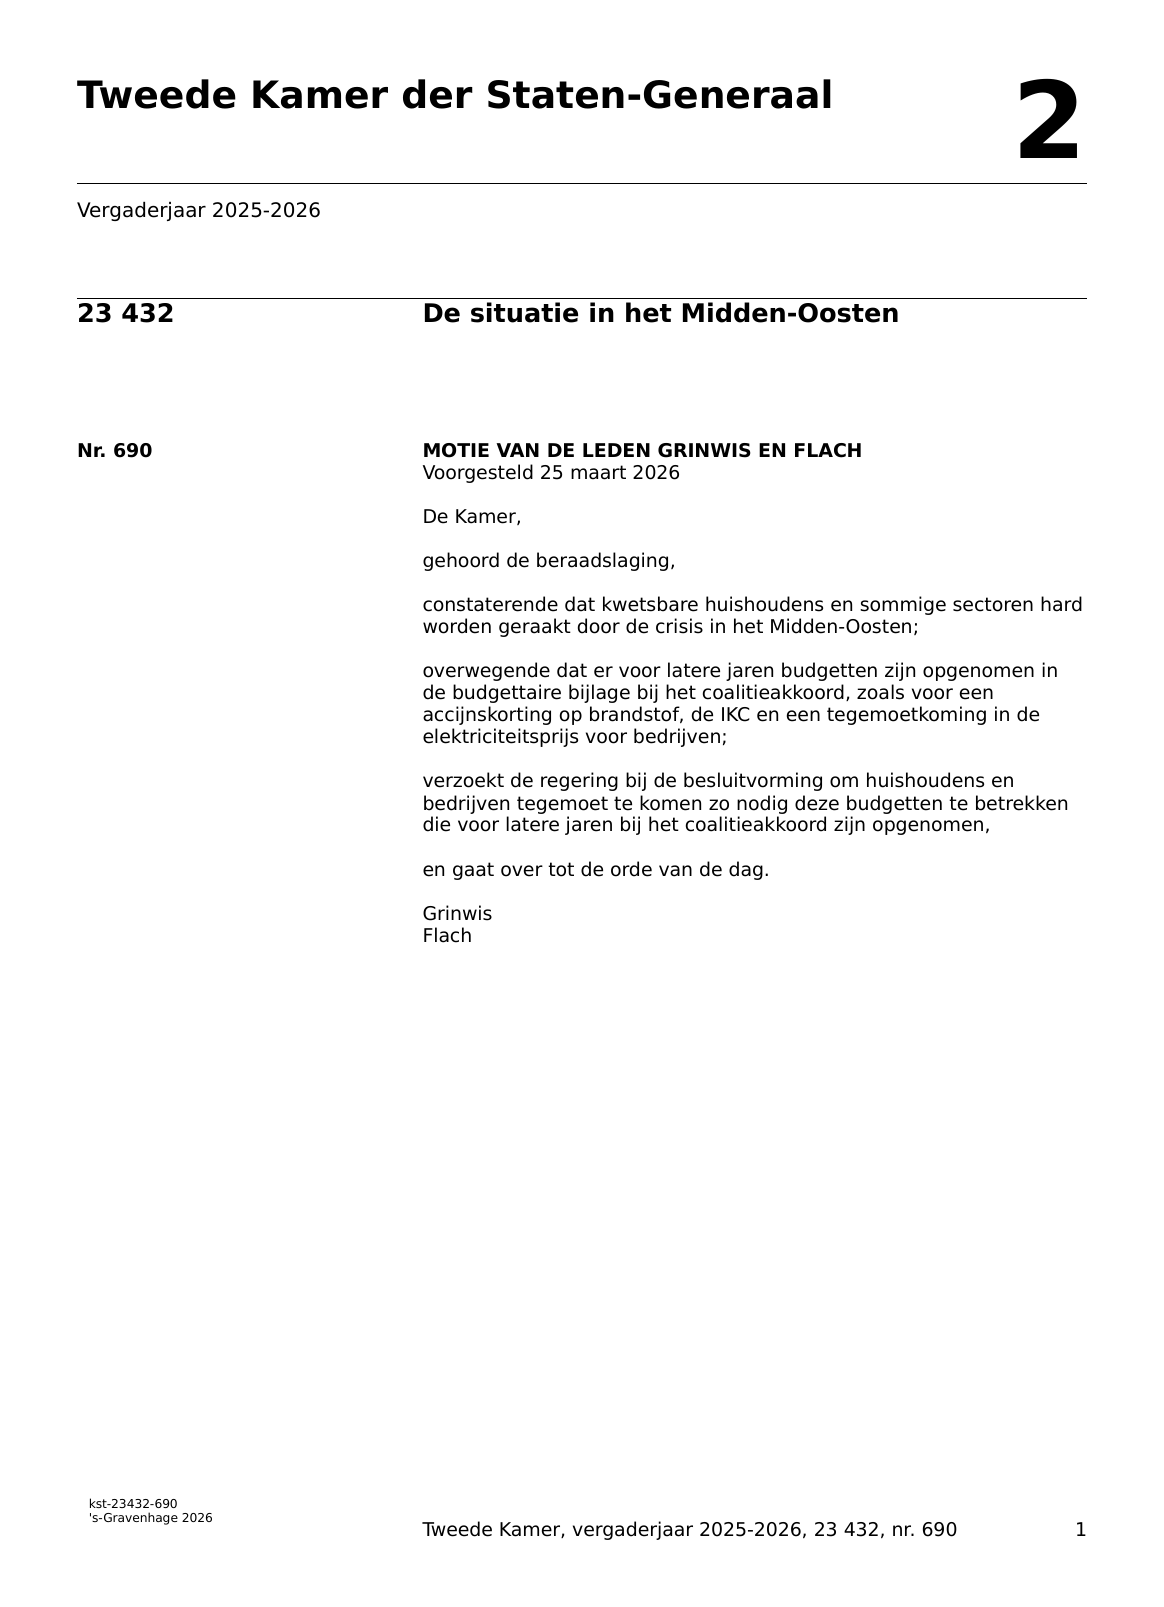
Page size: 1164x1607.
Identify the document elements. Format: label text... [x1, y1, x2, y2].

text Voorgesteld 25 maart 2026 [422, 462, 1087, 484]
text Grinwis [422, 903, 1087, 925]
subtitle 23 432 De situatie in het Midden-Oosten [77, 299, 1087, 329]
text verzoekt de regering bij de besluitvorming om huishoudens en bedrijven tegemoet te komen zo nodig deze budgetten te betrekken die voor latere jaren bij het coalitieakkoord zijn opgenomen, [422, 770, 1087, 836]
text constaterende dat kwetsbare huishoudens en sommige sectoren hard worden geraakt door de crisis in het Midden-Oosten; [422, 594, 1087, 638]
subtitle Nr. 690 MOTIE VAN DE LEDEN GRINWIS EN FLACH [77, 440, 1087, 462]
table_header 2 [886, 59, 1087, 183]
text gehoord de beraadslaging, [422, 550, 1087, 572]
text 's-Gravenhage 2026 [88, 1511, 323, 1525]
text De Kamer, [422, 506, 1087, 528]
text kst-23432-690 [88, 1497, 323, 1511]
table_header Tweede Kamer der Staten-Generaal [77, 59, 886, 183]
text Flach [422, 925, 1087, 947]
text overwegende dat er voor latere jaren budgetten zijn opgenomen in de budgettaire bijlage bij het coalitieakkoord, zoals voor een accijnskorting op brandstof, de IKC en een tegemoetkoming in de elektriciteitsprijs voor bedrijven; [422, 660, 1087, 748]
text en gaat over tot de orde van de dag. [422, 858, 1087, 881]
table_cell Vergaderjaar 2025-2026 [77, 184, 1087, 298]
